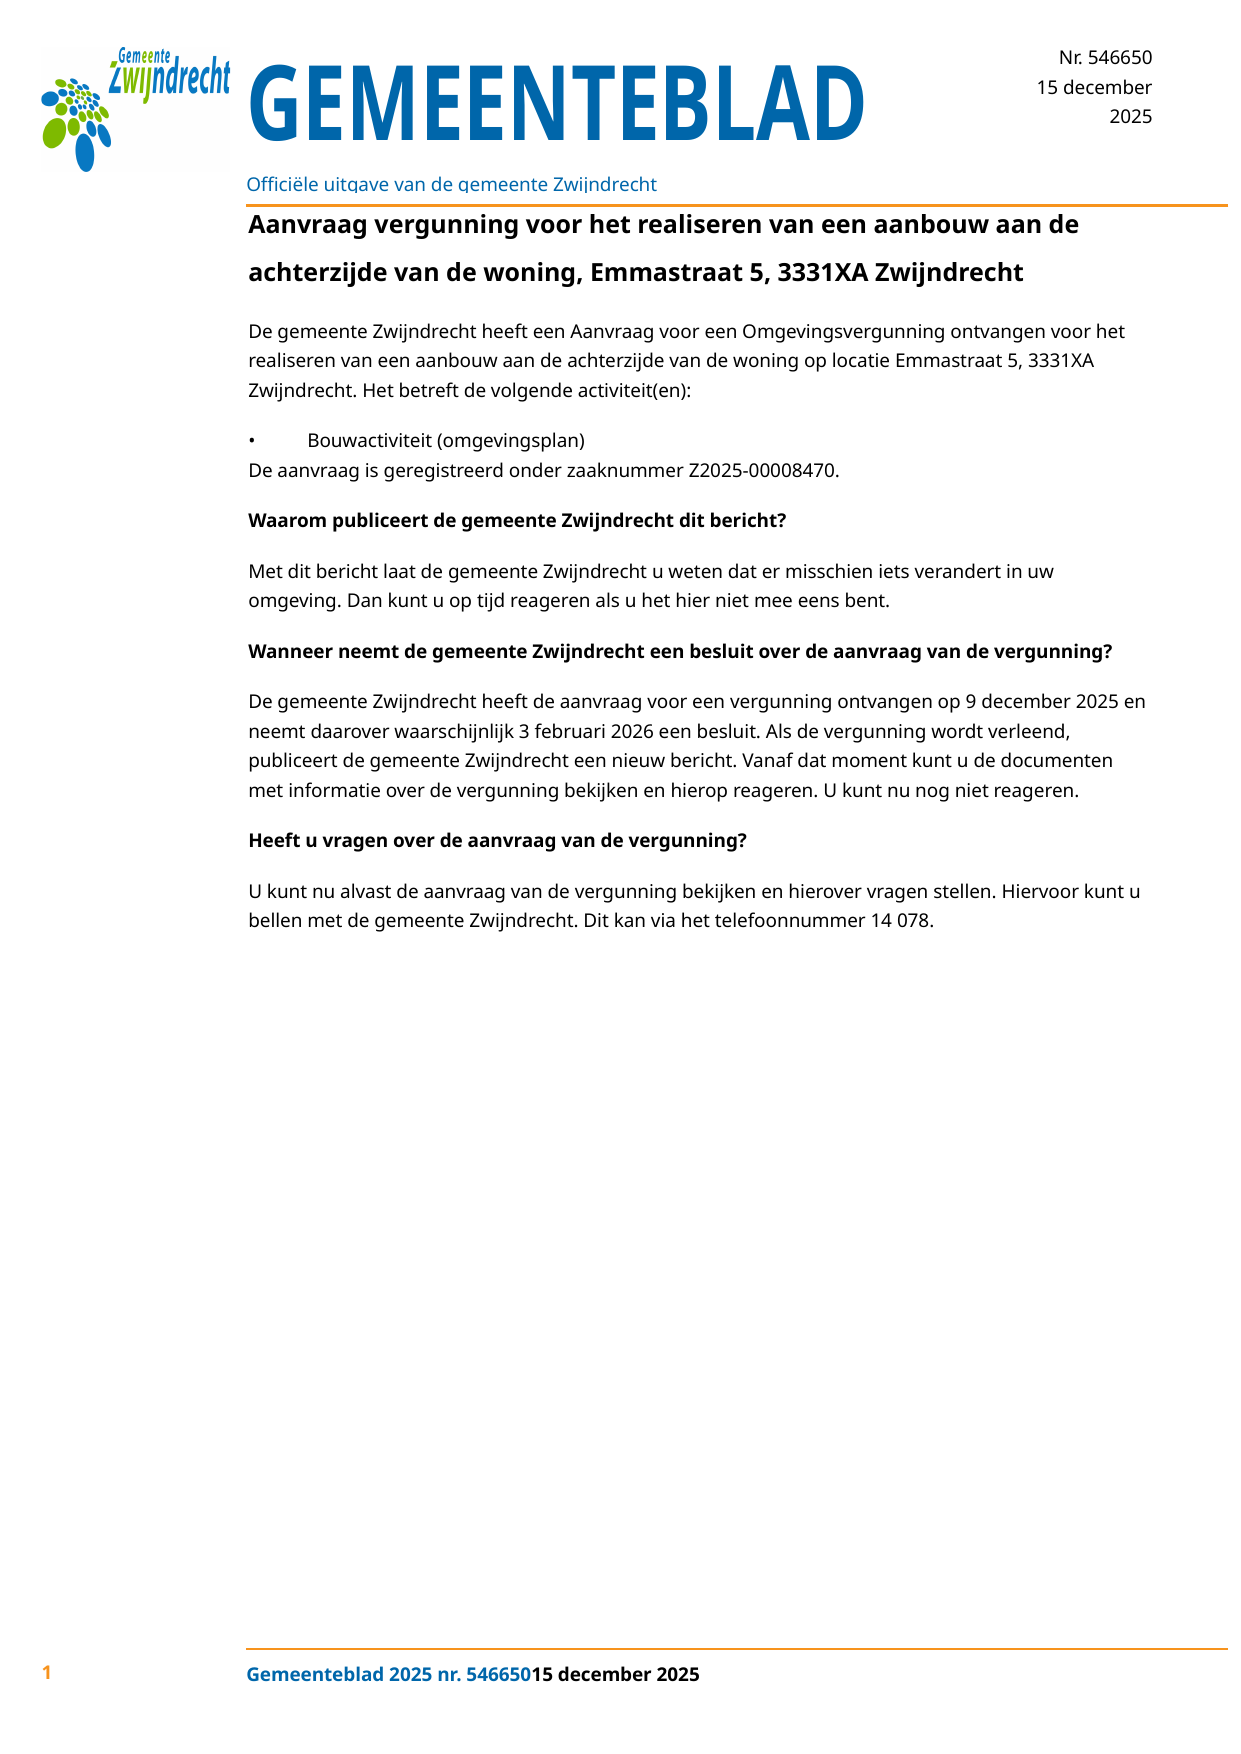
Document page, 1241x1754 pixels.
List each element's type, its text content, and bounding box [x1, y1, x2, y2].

text U kunt nu alvast de aanvraag van de vergunning bekijken en hierover vragen stellen. Hiervoor kunt u bellen met de gemeente Zwijndrecht. Dit kan via het telefoonnummer 14 078. [248, 878, 1152, 933]
picture [41, 47, 231, 172]
text Aanvraag vergunning voor het realiseren van een aanbouw aan de achterzijde van de woning, Emmastraat 5, 3331XA Zwijndrecht [248, 207, 1152, 288]
text Heeft u vragen over de aanvraag van de vergunning? [248, 827, 1152, 853]
list Bouwactiviteit (omgevingsplan) [248, 427, 1152, 453]
text Waarom publiceert de gemeente Zwijndrecht dit bericht? [248, 507, 1152, 533]
text De gemeente Zwijndrecht heeft een Aanvraag voor een Omgevingsvergunning ontvangen voor het realiseren van een aanbouw aan de achterzijde van de woning op locatie Emmastraat 5, 3331XA Zwijndrecht. Het betreft de volgende activiteit(en): [248, 318, 1152, 403]
text Wanneer neemt de gemeente Zwijndrecht een besluit over de aanvraag van de vergunning? [248, 638, 1152, 664]
text De aanvraag is geregistreerd onder zaaknummer Z2025-00008470. [248, 457, 1152, 483]
text Met dit bericht laat de gemeente Zwijndrecht u weten dat er misschien iets verandert in uw omgeving. Dan kunt u op tijd reageren als u het hier niet mee eens bent. [248, 558, 1152, 613]
text De gemeente Zwijndrecht heeft de aanvraag voor een vergunning ontvangen op 9 december 2025 en neemt daarover waarschijnlijk 3 februari 2026 een besluit. Als de vergunning wordt verleend, publiceert de gemeente Zwijndrecht een nieuw bericht. Vanaf dat moment kunt u de documenten met informatie over de vergunning bekijken en hierop reageren. U kunt nu nog niet reageren. [248, 688, 1152, 803]
